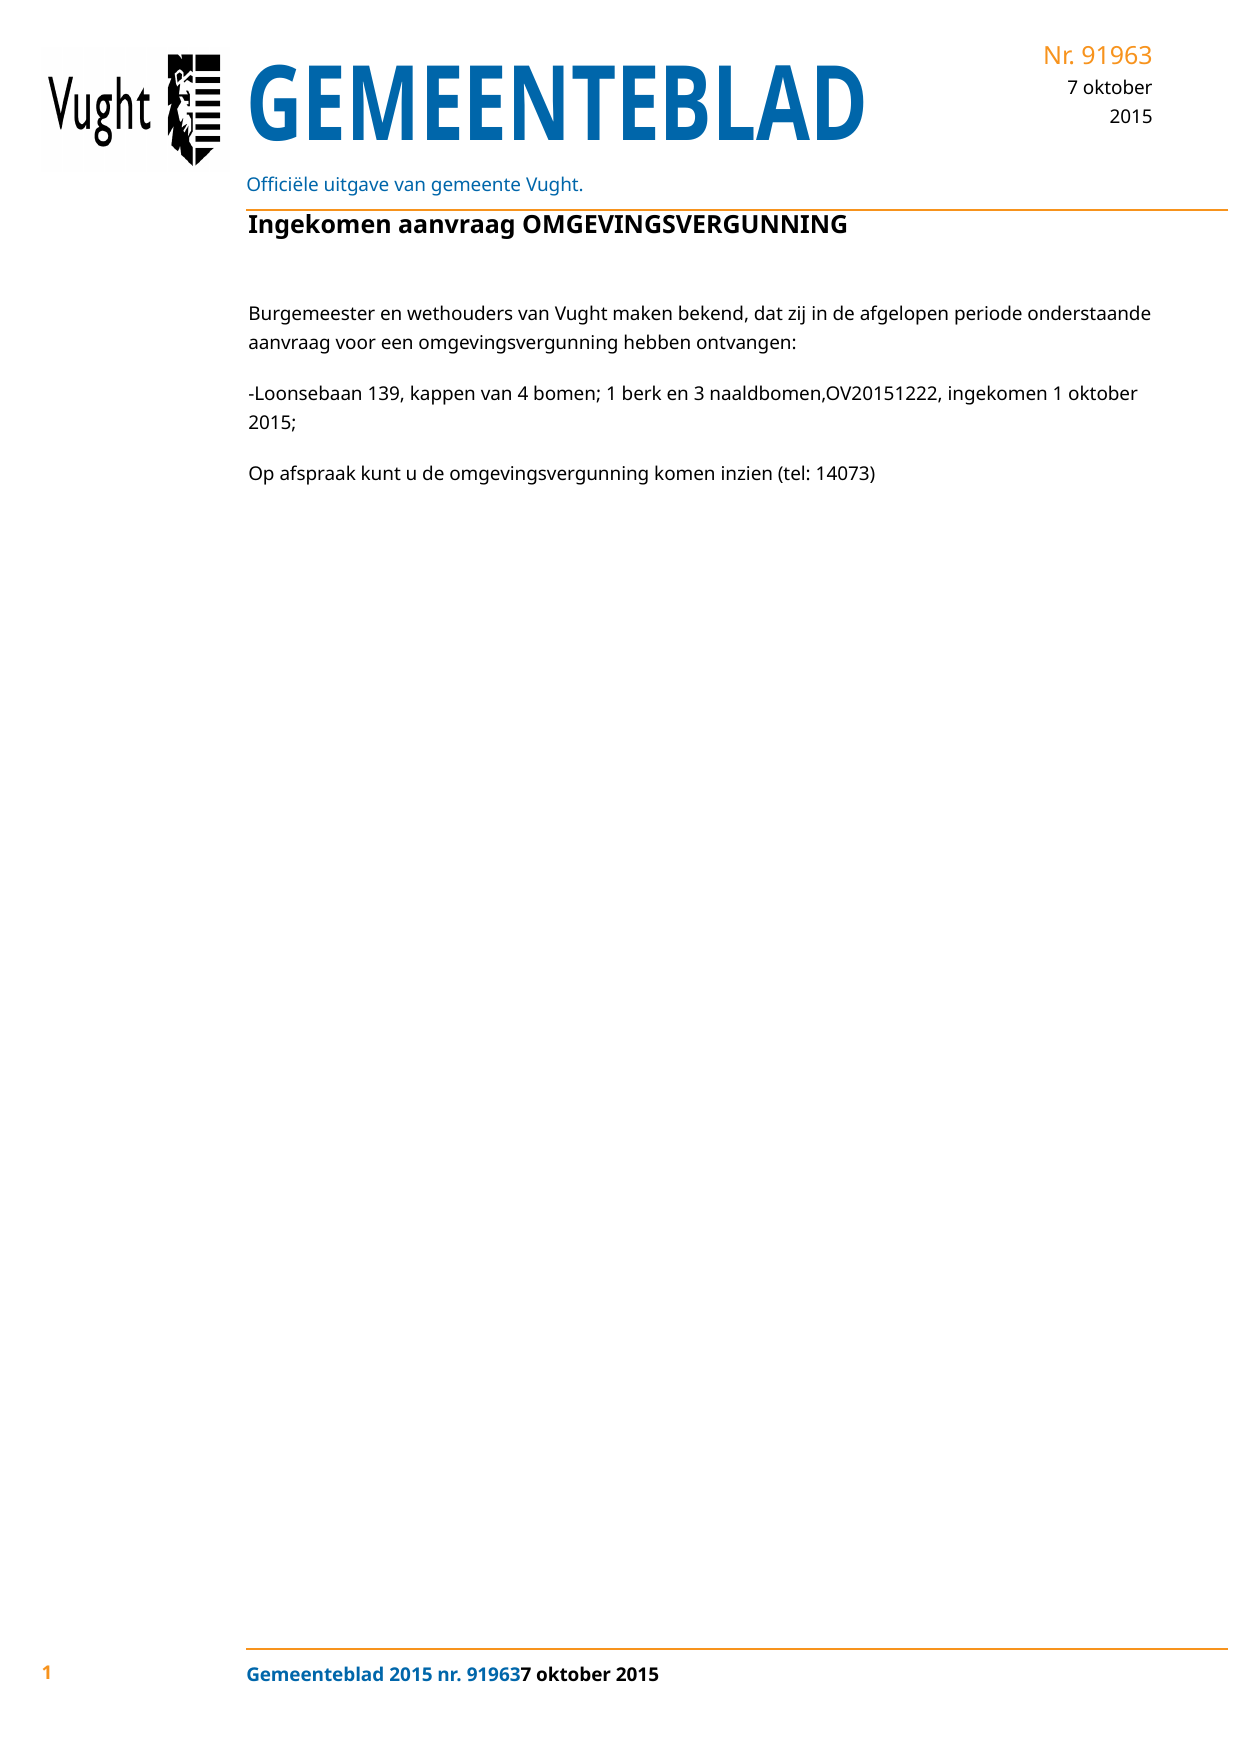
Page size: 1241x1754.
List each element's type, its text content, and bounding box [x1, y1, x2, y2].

text Ingekomen aanvraag OMGEVINGSVERGUNNING [248, 211, 1152, 241]
text Burgemeester en wethouders van Vught maken bekend, dat zij in de afgelopen periode onderstaande aanvraag voor een omgevingsvergunning hebben ontvangen: [248, 300, 1152, 355]
picture [41, 47, 231, 172]
text Op afspraak kunt u de omgevingsvergunning komen inzien (tel: 14073) [248, 460, 1152, 486]
text -Loonsebaan 139, kappen van 4 bomen; 1 berk en 3 naaldbomen,OV20151222, ingekomen 1 oktober 2015; [248, 380, 1152, 435]
